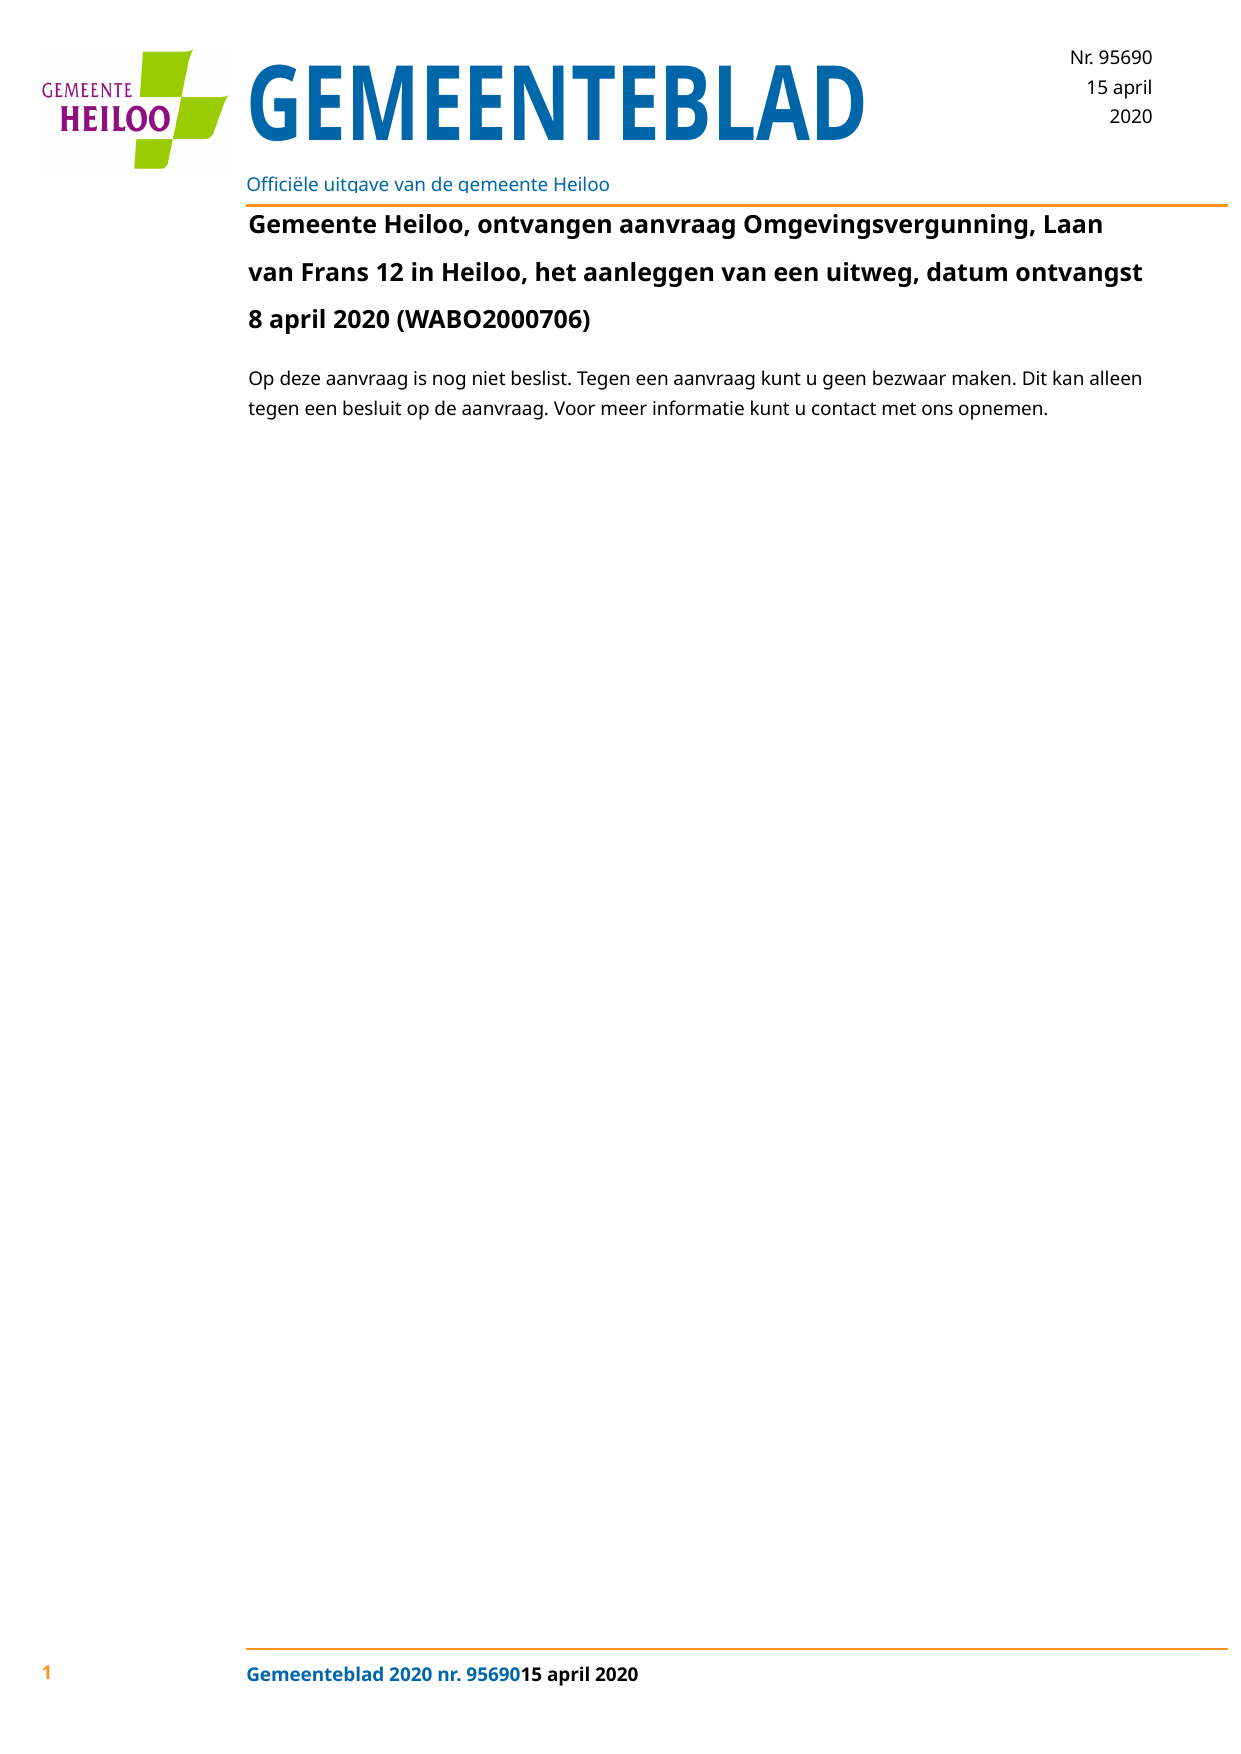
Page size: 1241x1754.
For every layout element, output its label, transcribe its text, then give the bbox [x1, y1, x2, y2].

picture [41, 47, 231, 172]
text Op deze aanvraag is nog niet beslist. Tegen een aanvraag kunt u geen bezwaar maken. Dit kan alleen tegen een besluit op de aanvraag. Voor meer informatie kunt u contact met ons opnemen. [248, 366, 1152, 421]
text Gemeente Heiloo, ontvangen aanvraag Omgevingsvergunning, Laan van Frans 12 in Heiloo, het aanleggen van een uitweg, datum ontvangst 8 april 2020 (WABO2000706) [248, 207, 1152, 336]
